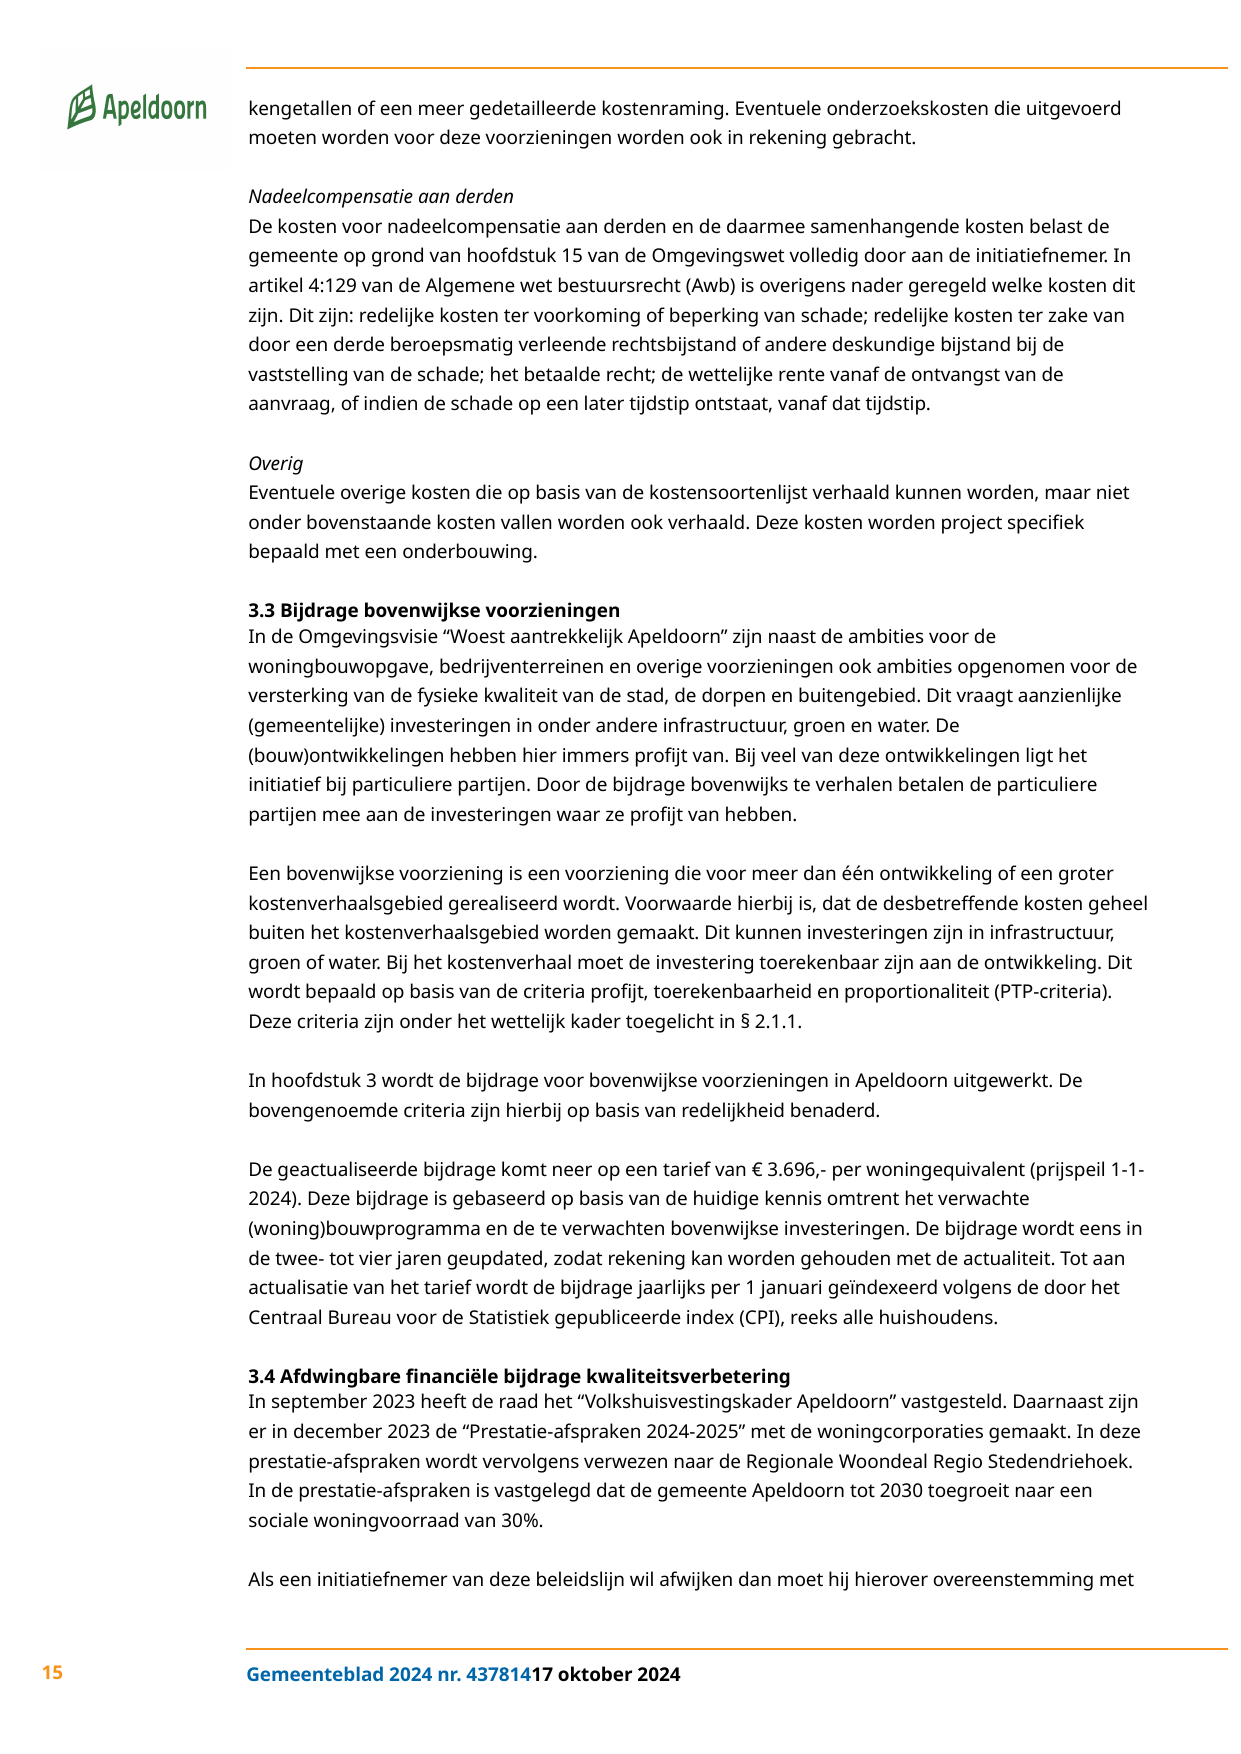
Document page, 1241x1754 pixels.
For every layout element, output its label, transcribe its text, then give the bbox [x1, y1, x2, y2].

text In september 2023 heeft de raad het “Volkshuisvestingskader Apeldoorn” vastgesteld. Daarnaast zijn er in december 2023 de “Prestatie-afspraken 2024-2025” met de woningcorporaties gemaakt. In deze prestatie-afspraken wordt vervolgens verwezen naar de Regionale Woondeal Regio Stedendriehoek. In de prestatie-afspraken is vastgelegd dat de gemeente Apeldoorn tot 2030 toegroeit naar een sociale woningvoorraad van 30%. [248, 1389, 1152, 1533]
text 3.4 Afdwingbare financiële bijdrage kwaliteitsverbetering [248, 1363, 1152, 1389]
text Als een initiatiefnemer van deze beleidslijn wil afwijken dan moet hij hierover overeenstemming met [248, 1566, 1152, 1592]
text 3.3 Bijdrage bovenwijkse voorzieningen [248, 598, 1152, 623]
text kengetallen of een meer gedetailleerde kostenraming. Eventuele onderzoekskosten die uitgevoerd moeten worden voor deze voorzieningen worden ook in rekening gebracht. [248, 95, 1152, 150]
text De geactualiseerde bijdrage komt neer op een tarief van € 3.696,- per woningequivalent (prijspeil 1-1-2024). Deze bijdrage is gebaseerd op basis van de huidige kennis omtrent het verwachte (woning)bouwprogramma en de te verwachten bovenwijkse investeringen. De bijdrage wordt eens in de twee- tot vier jaren geupdated, zodat rekening kan worden gehouden met de actualiteit. Tot aan actualisatie van het tarief wordt de bijdrage jaarlijks per 1 januari geïndexeerd volgens de door het Centraal Bureau voor de Statistiek gepubliceerde index (CPI), reeks alle huishoudens. [248, 1156, 1152, 1329]
text Overig [248, 450, 1152, 476]
text Nadeelcompensatie aan derden [248, 183, 1152, 209]
picture [41, 47, 231, 172]
text Een bovenwijkse voorziening is een voorziening die voor meer dan één ontwikkeling of een groter kostenverhaalsgebied gerealiseerd wordt. Voorwaarde hierbij is, dat de desbetreffende kosten geheel buiten het kostenverhaalsgebied worden gemaakt. Dit kunnen investeringen zijn in infrastructuur, groen of water. Bij het kostenverhaal moet de investering toerekenbaar zijn aan de ontwikkeling. Dit wordt bepaald op basis van de criteria profijt, toerekenbaarheid en proportionaliteit (PTP-criteria). Deze criteria zijn onder het wettelijk kader toegelicht in § 2.1.1. [248, 860, 1152, 1034]
text Eventuele overige kosten die op basis van de kostensoortenlijst verhaald kunnen worden, maar niet onder bovenstaande kosten vallen worden ook verhaald. Deze kosten worden project specifiek bepaald met een onderbouwing. [248, 479, 1152, 564]
text De kosten voor nadeelcompensatie aan derden en de daarmee samenhangende kosten belast de gemeente op grond van hoofdstuk 15 van de Omgevingswet volledig door aan de initiatiefnemer. In artikel 4:129 van de Algemene wet bestuursrecht (Awb) is overigens nader geregeld welke kosten dit zijn. Dit zijn: redelijke kosten ter voorkoming of beperking van schade; redelijke kosten ter zake van door een derde beroepsmatig verleende rechtsbijstand of andere deskundige bijstand bij de vaststelling van de schade; het betaalde recht; de wettelijke rente vanaf de ontvangst van de aanvraag, of indien de schade op een later tijdstip ontstaat, vanaf dat tijdstip. [248, 213, 1152, 416]
text In de Omgevingsvisie “Woest aantrekkelijk Apeldoorn” zijn naast de ambities voor de woningbouwopgave, bedrijventerreinen en overige voorzieningen ook ambities opgenomen voor de versterking van de fysieke kwaliteit van de stad, de dorpen en buitengebied. Dit vraagt aanzienlijke (gemeentelijke) investeringen in onder andere infrastructuur, groen en water. De (bouw)ontwikkelingen hebben hier immers profijt van. Bij veel van deze ontwikkelingen ligt het initiatief bij particuliere partijen. Door de bijdrage bovenwijks te verhalen betalen de particuliere partijen mee aan de investeringen waar ze profijt van hebben. [248, 623, 1152, 827]
text In hoofdstuk 3 wordt de bijdrage voor bovenwijkse voorzieningen in Apeldoorn uitgewerkt. De bovengenoemde criteria zijn hierbij op basis van redelijkheid benaderd. [248, 1067, 1152, 1122]
